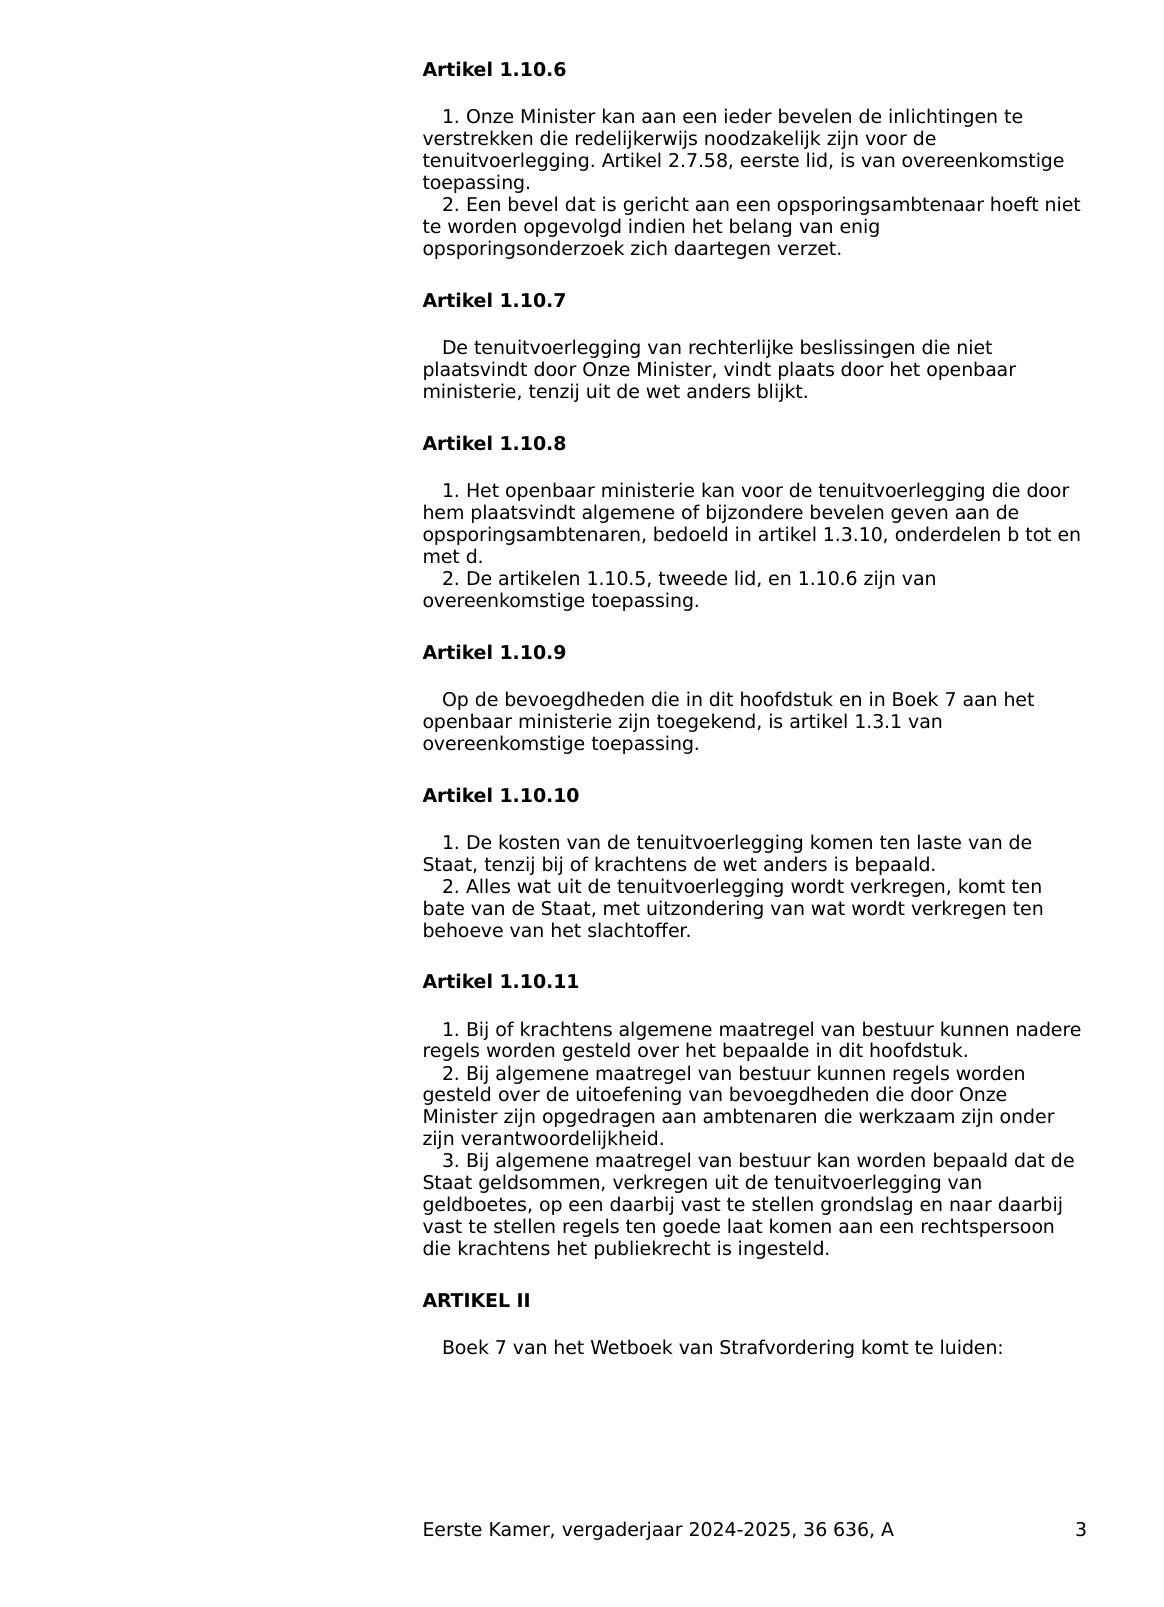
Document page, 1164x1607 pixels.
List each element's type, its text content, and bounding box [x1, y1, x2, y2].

text 1. Bij of krachtens algemene maatregel van bestuur kunnen nadere regels worden gesteld over het bepaalde in dit hoofdstuk. [422, 1018, 1087, 1062]
subtitle Artikel 1.10.8 [422, 433, 1087, 455]
subtitle Artikel 1.10.9 [422, 642, 1087, 664]
subtitle Artikel 1.10.10 [422, 784, 1087, 807]
text 3. Bij algemene maatregel van bestuur kan worden bepaald dat de Staat geldsommen, verkregen uit de tenuitvoerlegging van geldboetes, op een daarbij vast te stellen grondslag en naar daarbij vast te stellen regels ten goede laat komen aan een rechtspersoon die krachtens het publiekrecht is ingesteld. [422, 1150, 1087, 1260]
text Op de bevoegdheden die in dit hoofdstuk en in Boek 7 aan het openbaar ministerie zijn toegekend, is artikel 1.3.1 van overeenkomstige toepassing. [422, 689, 1087, 754]
text 2. Alles wat uit de tenuitvoerlegging wordt verkregen, komt ten bate van de Staat, met uitzondering van wat wordt verkregen ten behoeve van het slachtoffer. [422, 876, 1087, 941]
text 1. De kosten van de tenuitvoerlegging komen ten laste van de Staat, tenzij bij of krachtens de wet anders is bepaald. [422, 832, 1087, 876]
text 1. Het openbaar ministerie kan voor de tenuitvoerlegging die door hem plaatsvindt algemene of bijzondere bevelen geven aan de opsporingsambtenaren, bedoeld in artikel 1.3.10, onderdelen b tot en met d. [422, 480, 1087, 568]
text 2. Een bevel dat is gericht aan een opsporingsambtenaar hoeft niet te worden opgevolgd indien het belang van enig opsporingsonderzoek zich daartegen verzet. [422, 194, 1087, 260]
text Boek 7 van het Wetboek van Strafvordering komt te luiden: [422, 1337, 1087, 1359]
subtitle Artikel 1.10.7 [422, 290, 1087, 312]
subtitle ARTIKEL II [422, 1290, 1087, 1312]
text 2. Bij algemene maatregel van bestuur kunnen regels worden gesteld over de uitoefening van bevoegdheden die door Onze Minister zijn opgedragen aan ambtenaren die werkzaam zijn onder zijn verantwoordelijkheid. [422, 1062, 1087, 1150]
subtitle Artikel 1.10.11 [422, 971, 1087, 993]
text 2. De artikelen 1.10.5, tweede lid, en 1.10.6 zijn van overeenkomstige toepassing. [422, 568, 1087, 612]
text De tenuitvoerlegging van rechterlijke beslissingen die niet plaatsvindt door Onze Minister, vindt plaats door het openbaar ministerie, tenzij uit de wet anders blijkt. [422, 337, 1087, 403]
text 1. Onze Minister kan aan een ieder bevelen de inlichtingen te verstrekken die redelijkerwijs noodzakelijk zijn voor de tenuitvoerlegging. Artikel 2.7.58, eerste lid, is van overeenkomstige toepassing. [422, 106, 1087, 194]
subtitle Artikel 1.10.6 [422, 59, 1087, 81]
